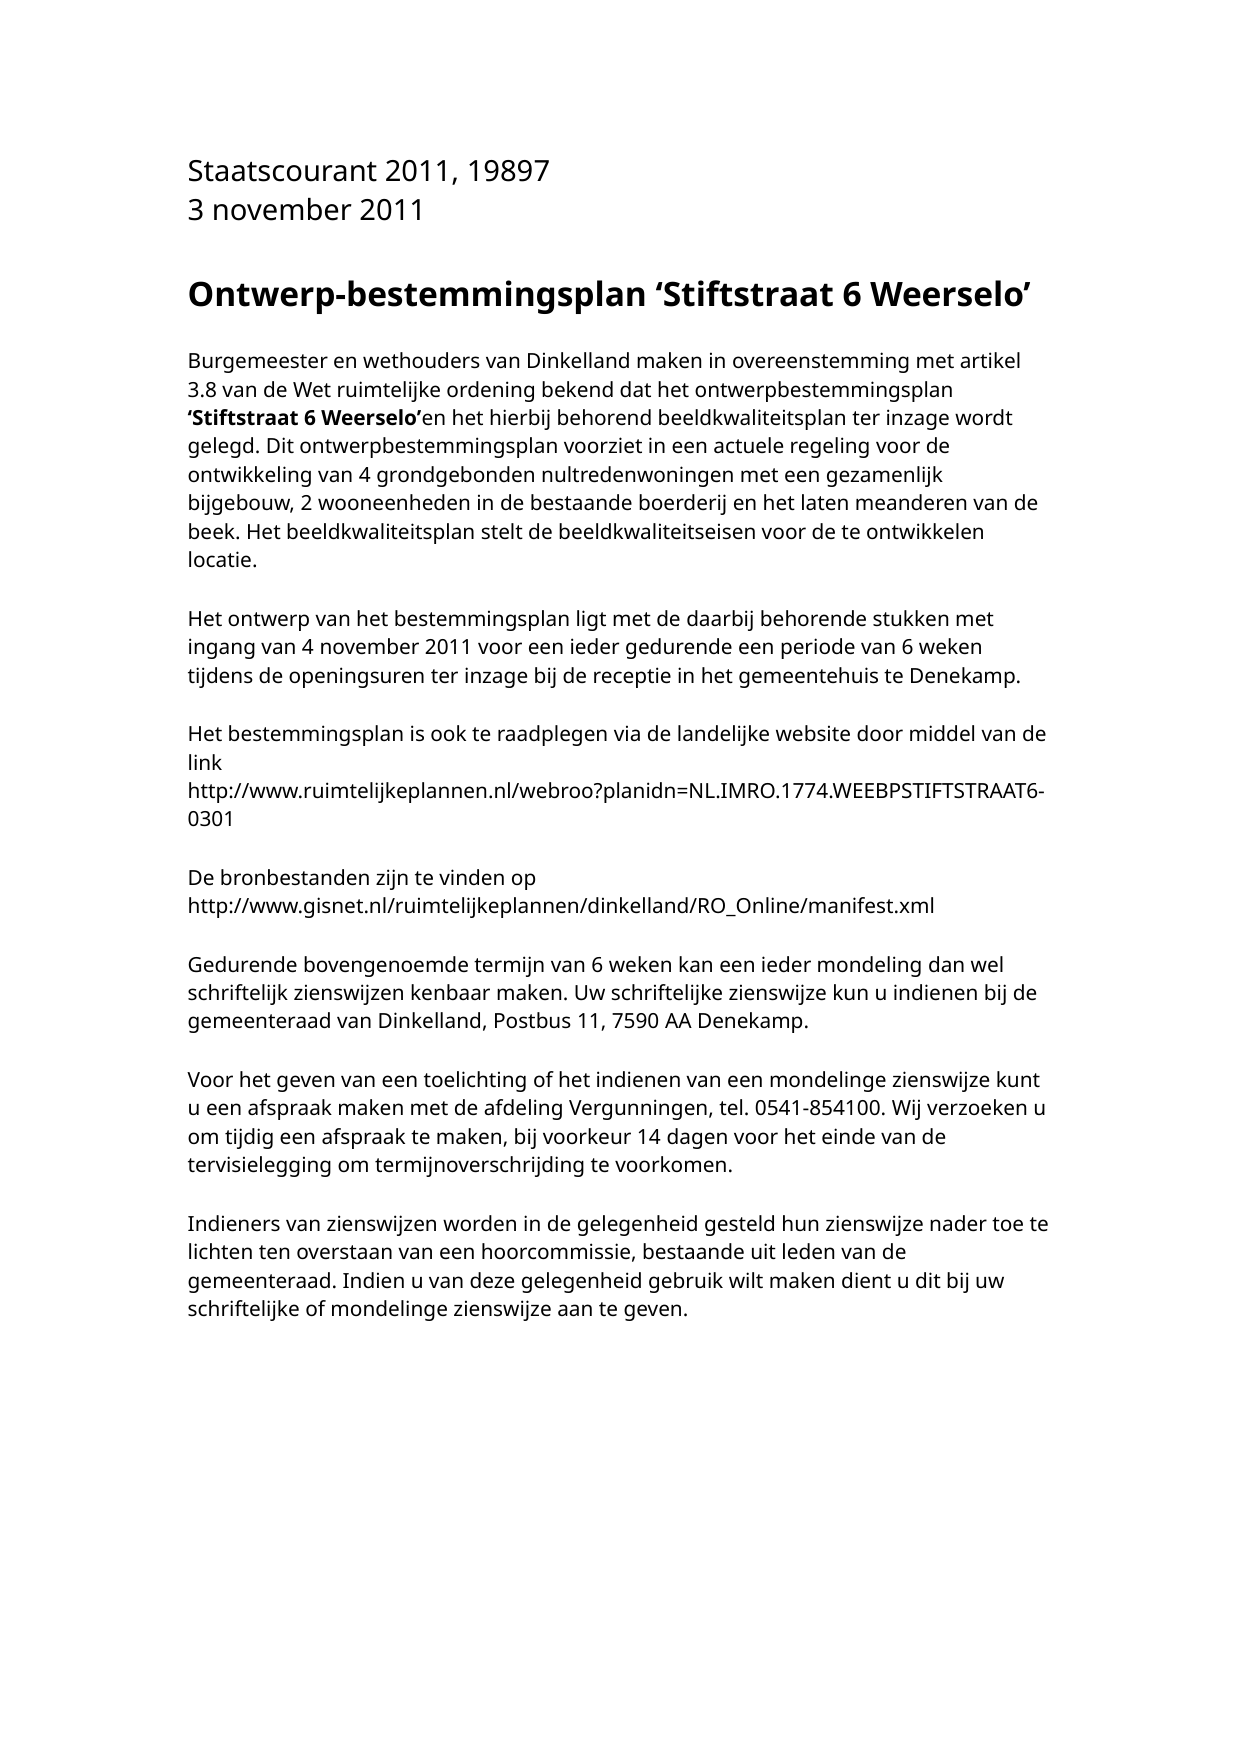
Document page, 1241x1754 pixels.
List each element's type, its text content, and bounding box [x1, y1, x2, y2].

subtitle Ontwerp-bestemmingsplan ‘Stiftstraat 6 Weerselo’ [187, 271, 1053, 316]
text De bronbestanden zijn te vinden op http://www.gisnet.nl/ruimtelijkeplannen/dinkelland/RO_Online/manifest.xml [187, 863, 1053, 920]
text 3 november 2011 [187, 190, 1053, 229]
text Staatscourant 2011, 19897 [187, 150, 1053, 190]
text Burgemeester en wethouders van Dinkelland maken in overeenstemming met artikel 3.8 van de Wet ruimtelijke ordening bekend dat het ontwerpbestemmingsplan ‘Stiftstraat 6 Weerselo’en het hierbij behorend beeldkwaliteitsplan ter inzage wordt gelegd. Dit ontwerpbestemmingsplan voorziet in een actuele regeling voor de ontwikkeling van 4 grondgebonden nultredenwoningen met een gezamenlijk bijgebouw, 2 wooneenheden in de bestaande boerderij en het laten meanderen van de beek. Het beeldkwaliteitsplan stelt de beeldkwaliteitseisen voor de te ontwikkelen locatie. [187, 346, 1053, 574]
text Voor het geven van een toelichting of het indienen van een mondelinge zienswijze kunt u een afspraak maken met de afdeling Vergunningen, tel. 0541-854100. Wij verzoeken u om tijdig een afspraak te maken, bij voorkeur 14 dagen voor het einde van de tervisielegging om termijnoverschrijding te voorkomen. [187, 1065, 1053, 1179]
text Indieners van zienswijzen worden in de gelegenheid gesteld hun zienswijze nader toe te lichten ten overstaan van een hoorcommissie, bestaande uit leden van de gemeenteraad. Indien u van deze gelegenheid gebruik wilt maken dient u dit bij uw schriftelijke of mondelinge zienswijze aan te geven. [187, 1209, 1053, 1323]
text Gedurende bovengenoemde termijn van 6 weken kan een ieder mondeling dan wel schriftelijk zienswijzen kenbaar maken. Uw schriftelijke zienswijze kun u indienen bij de gemeenteraad van Dinkelland, Postbus 11, 7590 AA Denekamp. [187, 950, 1053, 1035]
text Het bestemmingsplan is ook te raadplegen via de landelijke website door middel van de link [187, 719, 1053, 776]
text http://www.ruimtelijkeplannen.nl/webroo?planidn=NL.IMRO.1774.WEEBPSTIFTSTRAAT6-0301 [187, 776, 1053, 833]
text Het ontwerp van het bestemmingsplan ligt met de daarbij behorende stukken met ingang van 4 november 2011 voor een ieder gedurende een periode van 6 weken tijdens de openingsuren ter inzage bij de receptie in het gemeentehuis te Denekamp. [187, 604, 1053, 689]
